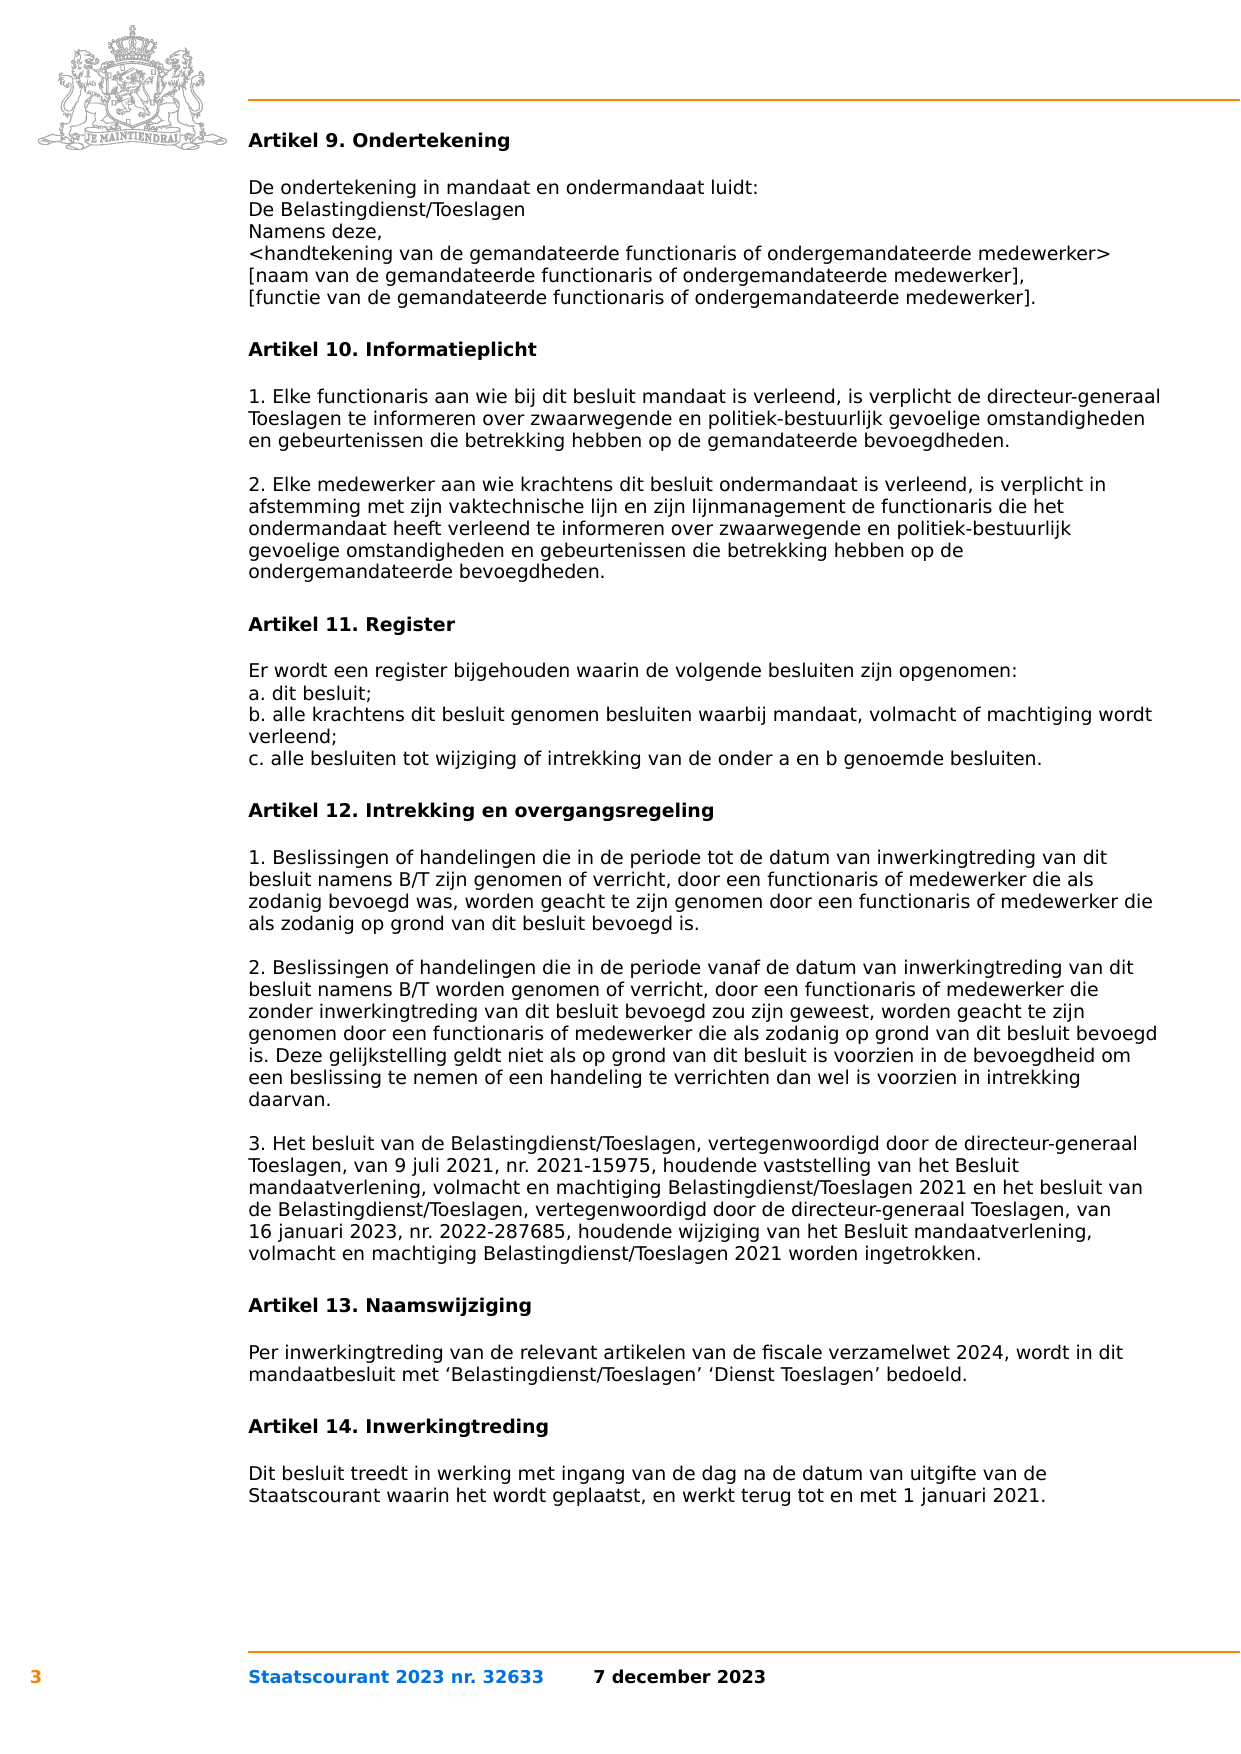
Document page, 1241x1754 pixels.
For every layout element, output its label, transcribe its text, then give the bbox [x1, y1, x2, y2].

text c. alle besluiten tot wijziging of intrekking van de onder a en b genoemde besluiten. [248, 748, 1163, 770]
text Dit besluit treedt in werking met ingang van de dag na de datum van uitgifte van de Staatscourant waarin het wordt geplaatst, en werkt terug tot en met 1 januari 2021. [248, 1463, 1163, 1507]
subtitle Artikel 14. Inwerkingtreding [248, 1416, 1163, 1438]
text 2. Beslissingen of handelingen die in de periode vanaf de datum van inwerkingtreding van dit besluit namens B/T worden genomen of verricht, door een functionaris of medewerker die zonder inwerkingtreding van dit besluit bevoegd zou zijn geweest, worden geacht te zijn genomen door een functionaris of medewerker die als zodanig op grond van dit besluit bevoegd is. Deze gelijkstelling geldt niet als op grond van dit besluit is voorzien in de bevoegdheid om een beslissing te nemen of een handeling te verrichten dan wel is voorzien in intrekking daarvan. [248, 957, 1163, 1111]
text Namens deze, [248, 221, 1163, 243]
text [functie van de gemandateerde functionaris of ondergemandateerde medewerker]. [248, 287, 1163, 309]
subtitle Artikel 13. Naamswijziging [248, 1295, 1163, 1317]
text <handtekening van de gemandateerde functionaris of ondergemandateerde medewerker> [248, 243, 1163, 265]
text Per inwerkingtreding van de relevant artikelen van de fiscale verzamelwet 2024, wordt in dit mandaatbesluit met ‘Belastingdienst/Toeslagen’ ‘Dienst Toeslagen’ bedoeld. [248, 1342, 1163, 1386]
text De Belastingdienst/Toeslagen [248, 199, 1163, 221]
text a. dit besluit; [248, 682, 1163, 704]
text [naam van de gemandateerde functionaris of ondergemandateerde medewerker], [248, 265, 1163, 287]
text 2. Elke medewerker aan wie krachtens dit besluit ondermandaat is verleend, is verplicht in afstemming met zijn vaktechnische lijn en zijn lijnmanagement de functionaris die het ondermandaat heeft verleend te informeren over zwaarwegende en politiek-bestuurlijk gevoelige omstandigheden en gebeurtenissen die betrekking hebben op de ondergemandateerde bevoegdheden. [248, 473, 1163, 583]
picture [38, 25, 227, 150]
text 3. Het besluit van de Belastingdienst/Toeslagen, vertegenwoordigd door de directeur-generaal Toeslagen, van 9 juli 2021, nr. 2021-15975, houdende vaststelling van het Besluit mandaatverlening, volmacht en machtiging Belastingdienst/Toeslagen 2021 en het besluit van de Belastingdienst/Toeslagen, vertegenwoordigd door de directeur-generaal Toeslagen, van 16 januari 2023, nr. 2022-287685, houdende wijziging van het Besluit mandaatverlening, volmacht en machtiging Belastingdienst/Toeslagen 2021 worden ingetrokken. [248, 1133, 1163, 1265]
text b. alle krachtens dit besluit genomen besluiten waarbij mandaat, volmacht of machtiging wordt verleend; [248, 704, 1163, 748]
text 1. Elke functionaris aan wie bij dit besluit mandaat is verleend, is verplicht de directeur-generaal Toeslagen te informeren over zwaarwegende en politiek-bestuurlijk gevoelige omstandigheden en gebeurtenissen die betrekking hebben op de gemandateerde bevoegdheden. [248, 386, 1163, 452]
text Er wordt een register bijgehouden waarin de volgende besluiten zijn opgenomen: [248, 660, 1163, 682]
text 1. Beslissingen of handelingen die in de periode tot de datum van inwerkingtreding van dit besluit namens B/T zijn genomen of verricht, door een functionaris of medewerker die als zodanig bevoegd was, worden geacht te zijn genomen door een functionaris of medewerker die als zodanig op grond van dit besluit bevoegd is. [248, 847, 1163, 935]
subtitle Artikel 12. Intrekking en overgangsregeling [248, 800, 1163, 822]
text De ondertekening in mandaat en ondermandaat luidt: [248, 177, 1163, 199]
subtitle Artikel 9. Ondertekening [248, 130, 1163, 152]
subtitle Artikel 11. Register [248, 613, 1163, 635]
subtitle Artikel 10. Informatieplicht [248, 339, 1163, 361]
